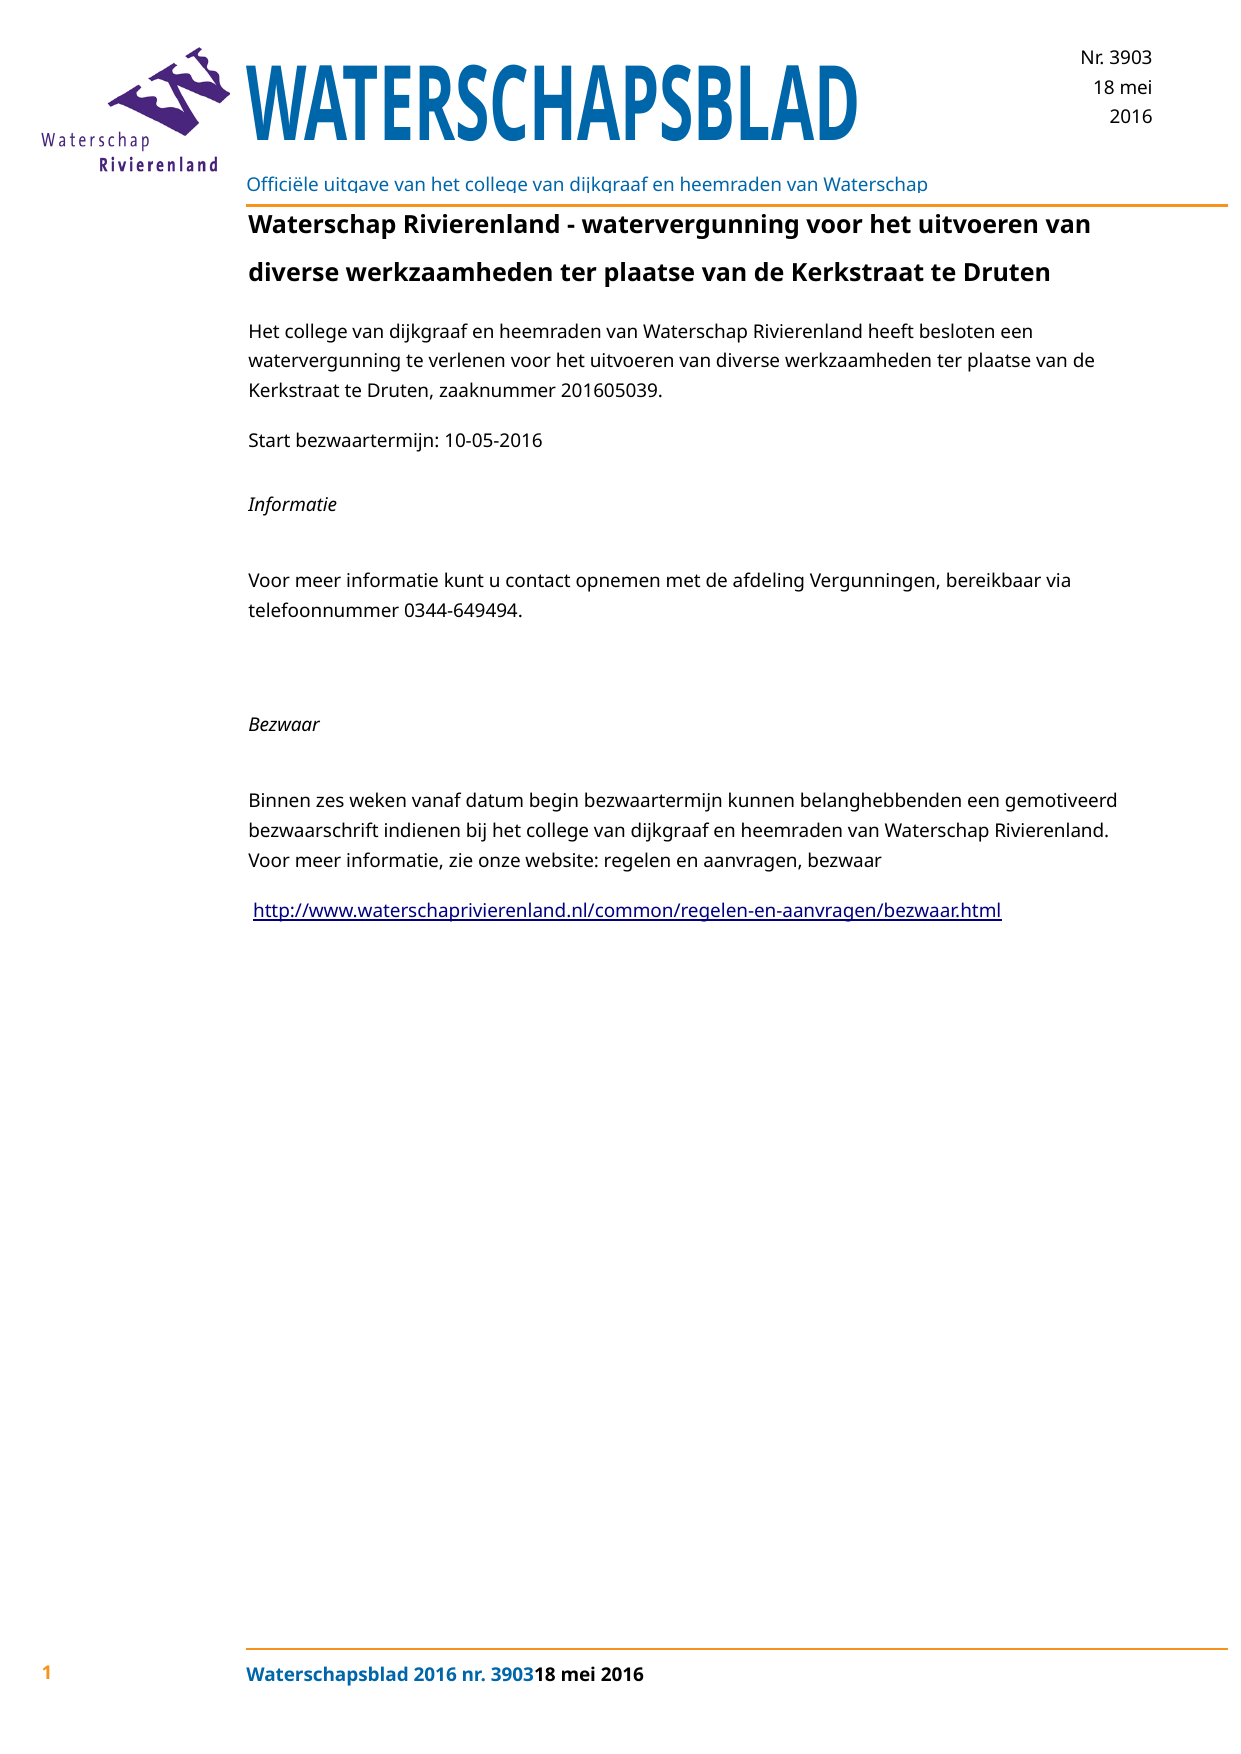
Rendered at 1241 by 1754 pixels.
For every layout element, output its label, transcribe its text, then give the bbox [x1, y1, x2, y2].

text Informatie [248, 491, 1152, 517]
text Waterschap Rivierenland - watervergunning voor het uitvoeren van diverse werkzaamheden ter plaatse van de Kerkstraat te Druten [248, 207, 1152, 288]
picture [41, 47, 231, 172]
text Start bezwaartermijn: 10-05-2016 [248, 427, 1152, 453]
text Voor meer informatie kunt u contact opnemen met de afdeling Vergunningen, bereikbaar via telefoonnummer 0344-649494. [248, 568, 1152, 623]
text Binnen zes weken vanaf datum begin bezwaartermijn kunnen belanghebbenden een gemotiveerd bezwaarschrift indienen bij het college van dijkgraaf en heemraden van Waterschap Rivierenland. Voor meer informatie, zie onze website: regelen en aanvragen, bezwaar [248, 788, 1152, 873]
text Bezwaar [248, 712, 1152, 737]
text http://www.waterschaprivierenland.nl/common/regelen-en-aanvragen/bezwaar.html [248, 897, 1152, 923]
text Het college van dijkgraaf en heemraden van Waterschap Rivierenland heeft besloten een watervergunning te verlenen voor het uitvoeren van diverse werkzaamheden ter plaatse van de Kerkstraat te Druten, zaaknummer 201605039. [248, 318, 1152, 403]
